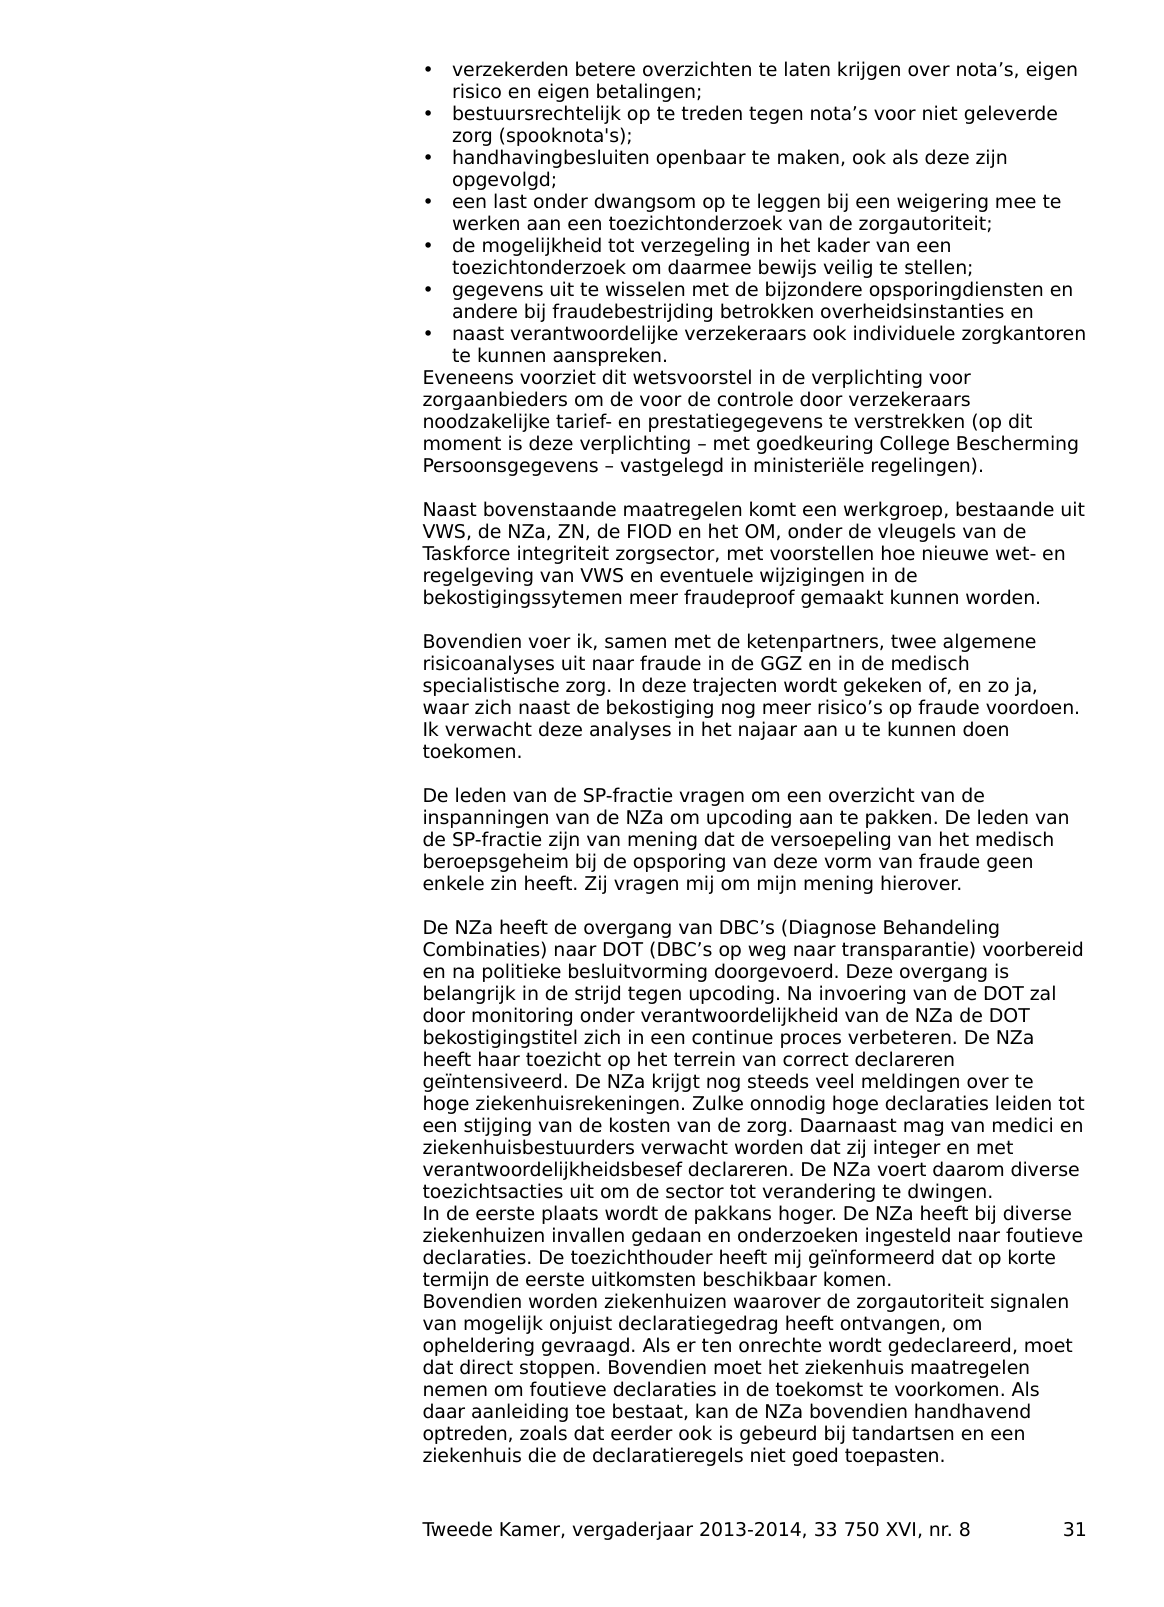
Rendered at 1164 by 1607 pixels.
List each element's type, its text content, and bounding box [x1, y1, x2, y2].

text • verzekerden betere overzichten te laten krijgen over nota’s, eigen risico en eigen betalingen; [422, 59, 1087, 103]
text Naast bovenstaande maatregelen komt een werkgroep, bestaande uit VWS, de NZa, ZN, de FIOD en het OM, onder de vleugels van de Taskforce integriteit zorgsector, met voorstellen hoe nieuwe wet- en regelgeving van VWS en eventuele wijzigingen in de bekostigingssytemen meer fraudeproof gemaakt kunnen worden. [422, 499, 1087, 609]
text De leden van de SP-fractie vragen om een overzicht van de inspanningen van de NZa om upcoding aan te pakken. De leden van de SP-fractie zijn van mening dat de versoepeling van het medisch beroepsgeheim bij de opsporing van deze vorm van fraude geen enkele zin heeft. Zij vragen mij om mijn mening hierover. [422, 785, 1087, 895]
text • een last onder dwangsom op te leggen bij een weigering mee te werken aan een toezichtonderzoek van de zorgautoriteit; [422, 191, 1087, 235]
text • bestuursrechtelijk op te treden tegen nota’s voor niet geleverde zorg (spooknota's); [422, 103, 1087, 147]
text Bovendien worden ziekenhuizen waarover de zorgautoriteit signalen van mogelijk onjuist declaratiegedrag heeft ontvangen, om opheldering gevraagd. Als er ten onrechte wordt gedeclareerd, moet dat direct stoppen. Bovendien moet het ziekenhuis maatregelen nemen om foutieve declaraties in de toekomst te voorkomen. Als daar aanleiding toe bestaat, kan de NZa bovendien handhavend optreden, zoals dat eerder ook is gebeurd bij tandartsen en een ziekenhuis die de declaratieregels niet goed toepasten. [422, 1291, 1087, 1467]
text • naast verantwoordelijke verzekeraars ook individuele zorgkantoren te kunnen aanspreken. [422, 323, 1087, 367]
text Eveneens voorziet dit wetsvoorstel in de verplichting voor zorgaanbieders om de voor de controle door verzekeraars noodzakelijke tarief- en prestatiegegevens te verstrekken (op dit moment is deze verplichting – met goedkeuring College Bescherming Persoonsgegevens – vastgelegd in ministeriële regelingen). [422, 367, 1087, 477]
text • gegevens uit te wisselen met de bijzondere opsporingdiensten en andere bij fraudebestrijding betrokken overheidsinstanties en [422, 279, 1087, 323]
text • handhavingbesluiten openbaar te maken, ook als deze zijn opgevolgd; [422, 147, 1087, 191]
text • de mogelijkheid tot verzegeling in het kader van een toezichtonderzoek om daarmee bewijs veilig te stellen; [422, 235, 1087, 279]
text De NZa heeft de overgang van DBC’s (Diagnose Behandeling Combinaties) naar DOT (DBC’s op weg naar transparantie) voorbereid en na politieke besluitvorming doorgevoerd. Deze overgang is belangrijk in de strijd tegen upcoding. Na invoering van de DOT zal door monitoring onder verantwoordelijkheid van de NZa de DOT bekostigingstitel zich in een continue proces verbeteren. De NZa heeft haar toezicht op het terrein van correct declareren geïntensiveerd. De NZa krijgt nog steeds veel meldingen over te hoge ziekenhuisrekeningen. Zulke onnodig hoge declaraties leiden tot een stijging van de kosten van de zorg. Daarnaast mag van medici en ziekenhuisbestuurders verwacht worden dat zij integer en met verantwoordelijkheidsbesef declareren. De NZa voert daarom diverse toezichtsacties uit om de sector tot verandering te dwingen. [422, 917, 1087, 1203]
text In de eerste plaats wordt de pakkans hoger. De NZa heeft bij diverse ziekenhuizen invallen gedaan en onderzoeken ingesteld naar foutieve declaraties. De toezichthouder heeft mij geïnformeerd dat op korte termijn de eerste uitkomsten beschikbaar komen. [422, 1203, 1087, 1291]
text Bovendien voer ik, samen met de ketenpartners, twee algemene risicoanalyses uit naar fraude in de GGZ en in de medisch specialistische zorg. In deze trajecten wordt gekeken of, en zo ja, waar zich naast de bekostiging nog meer risico’s op fraude voordoen. Ik verwacht deze analyses in het najaar aan u te kunnen doen toekomen. [422, 631, 1087, 763]
